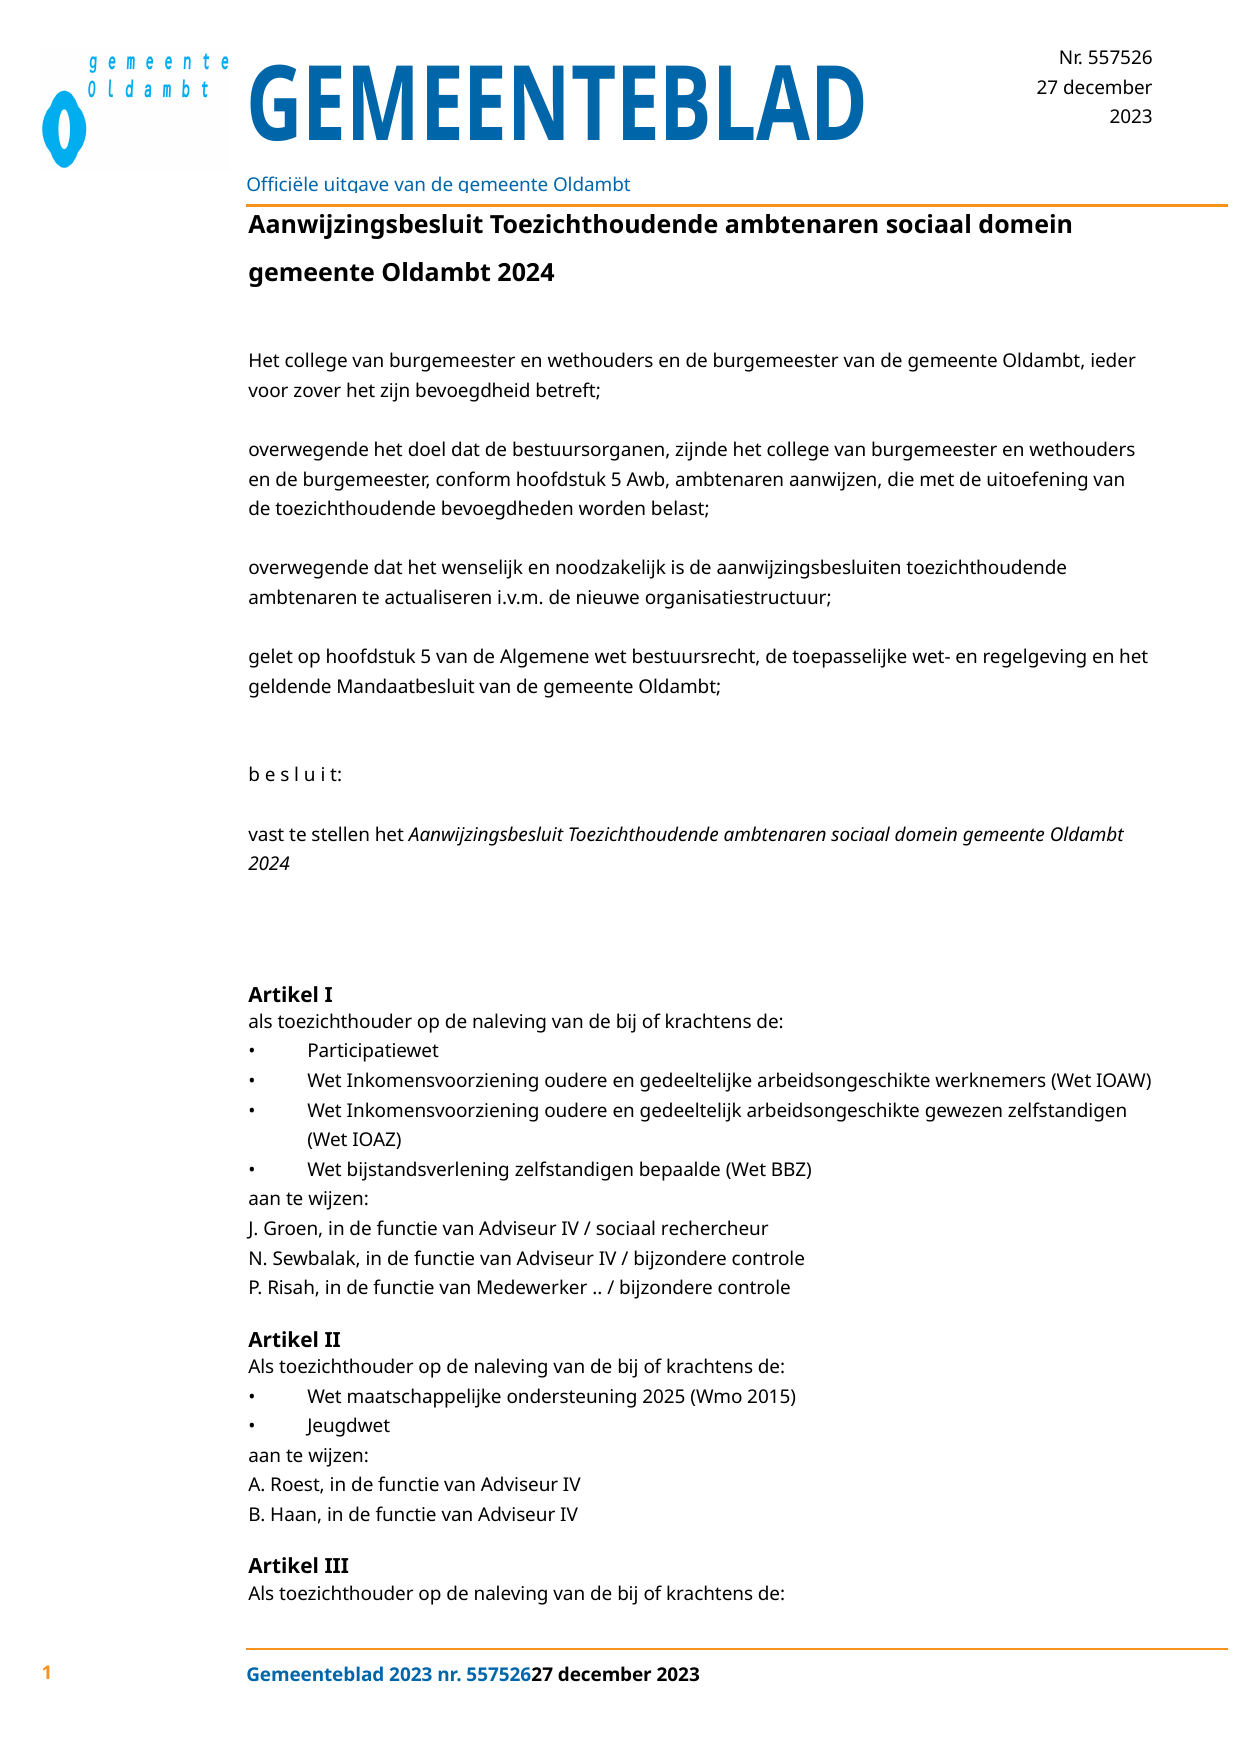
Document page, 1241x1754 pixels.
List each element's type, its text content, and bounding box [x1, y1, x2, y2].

text aan te wijzen: [248, 1186, 1152, 1211]
picture [41, 47, 231, 172]
text als toezichthouder op de naleving van de bij of krachtens de: [248, 1008, 1152, 1034]
text b e s l u i t: [248, 762, 1152, 787]
text Artikel I [248, 980, 1152, 1008]
text B. Haan, in de functie van Adviseur IV [248, 1501, 1152, 1527]
text aan te wijzen: [248, 1442, 1152, 1468]
list Participatiewet [248, 1038, 1152, 1063]
text Als toezichthouder op de naleving van de bij of krachtens de: [248, 1353, 1152, 1379]
list Wet Inkomensvoorziening oudere en gedeeltelijk arbeidsongeschikte gewezen zelfstandigen (Wet IOAZ) [248, 1097, 1152, 1152]
text gelet op hoofdstuk 5 van de Algemene wet bestuursrecht, de toepasselijke wet- en regelgeving en het geldende Mandaatbesluit van de gemeente Oldambt; [248, 643, 1152, 699]
text overwegende dat het wenselijk en noodzakelijk is de aanwijzingsbesluiten toezichthoudende ambtenaren te actualiseren i.v.m. de nieuwe organisatiestructuur; [248, 554, 1152, 610]
text N. Sewbalak, in de functie van Adviseur IV / bijzondere controle [248, 1245, 1152, 1271]
list Wet maatschappelijke ondersteuning 2025 (Wmo 2015) [248, 1383, 1152, 1408]
text Artikel II [248, 1325, 1152, 1353]
text J. Groen, in de functie van Adviseur IV / sociaal rechercheur [248, 1215, 1152, 1241]
text Aanwijzingsbesluit Toezichthoudende ambtenaren sociaal domein gemeente Oldambt 2024 [248, 207, 1152, 288]
text Als toezichthouder op de naleving van de bij of krachtens de: [248, 1580, 1152, 1606]
text Artikel III [248, 1552, 1152, 1580]
list Wet bijstandsverlening zelfstandigen bepaalde (Wet BBZ) [248, 1156, 1152, 1182]
text A. Roest, in de functie van Adviseur IV [248, 1472, 1152, 1497]
list Jeugdwet [248, 1412, 1152, 1438]
text overwegende het doel dat de bestuursorganen, zijnde het college van burgemeester en wethouders en de burgemeester, conform hoofdstuk 5 Awb, ambtenaren aanwijzen, die met de uitoefening van de toezichthoudende bevoegdheden worden belast; [248, 436, 1152, 521]
list Wet Inkomensvoorziening oudere en gedeeltelijke arbeidsongeschikte werknemers (Wet IOAW) [248, 1067, 1152, 1093]
text Het college van burgemeester en wethouders en de burgemeester van de gemeente Oldambt, ieder voor zover het zijn bevoegdheid betreft; [248, 347, 1152, 403]
text P. Risah, in de functie van Medewerker .. / bijzondere controle [248, 1274, 1152, 1300]
text vast te stellen het Aanwijzingsbesluit Toezichthoudende ambtenaren sociaal domein gemeente Oldambt 2024 [248, 821, 1152, 876]
